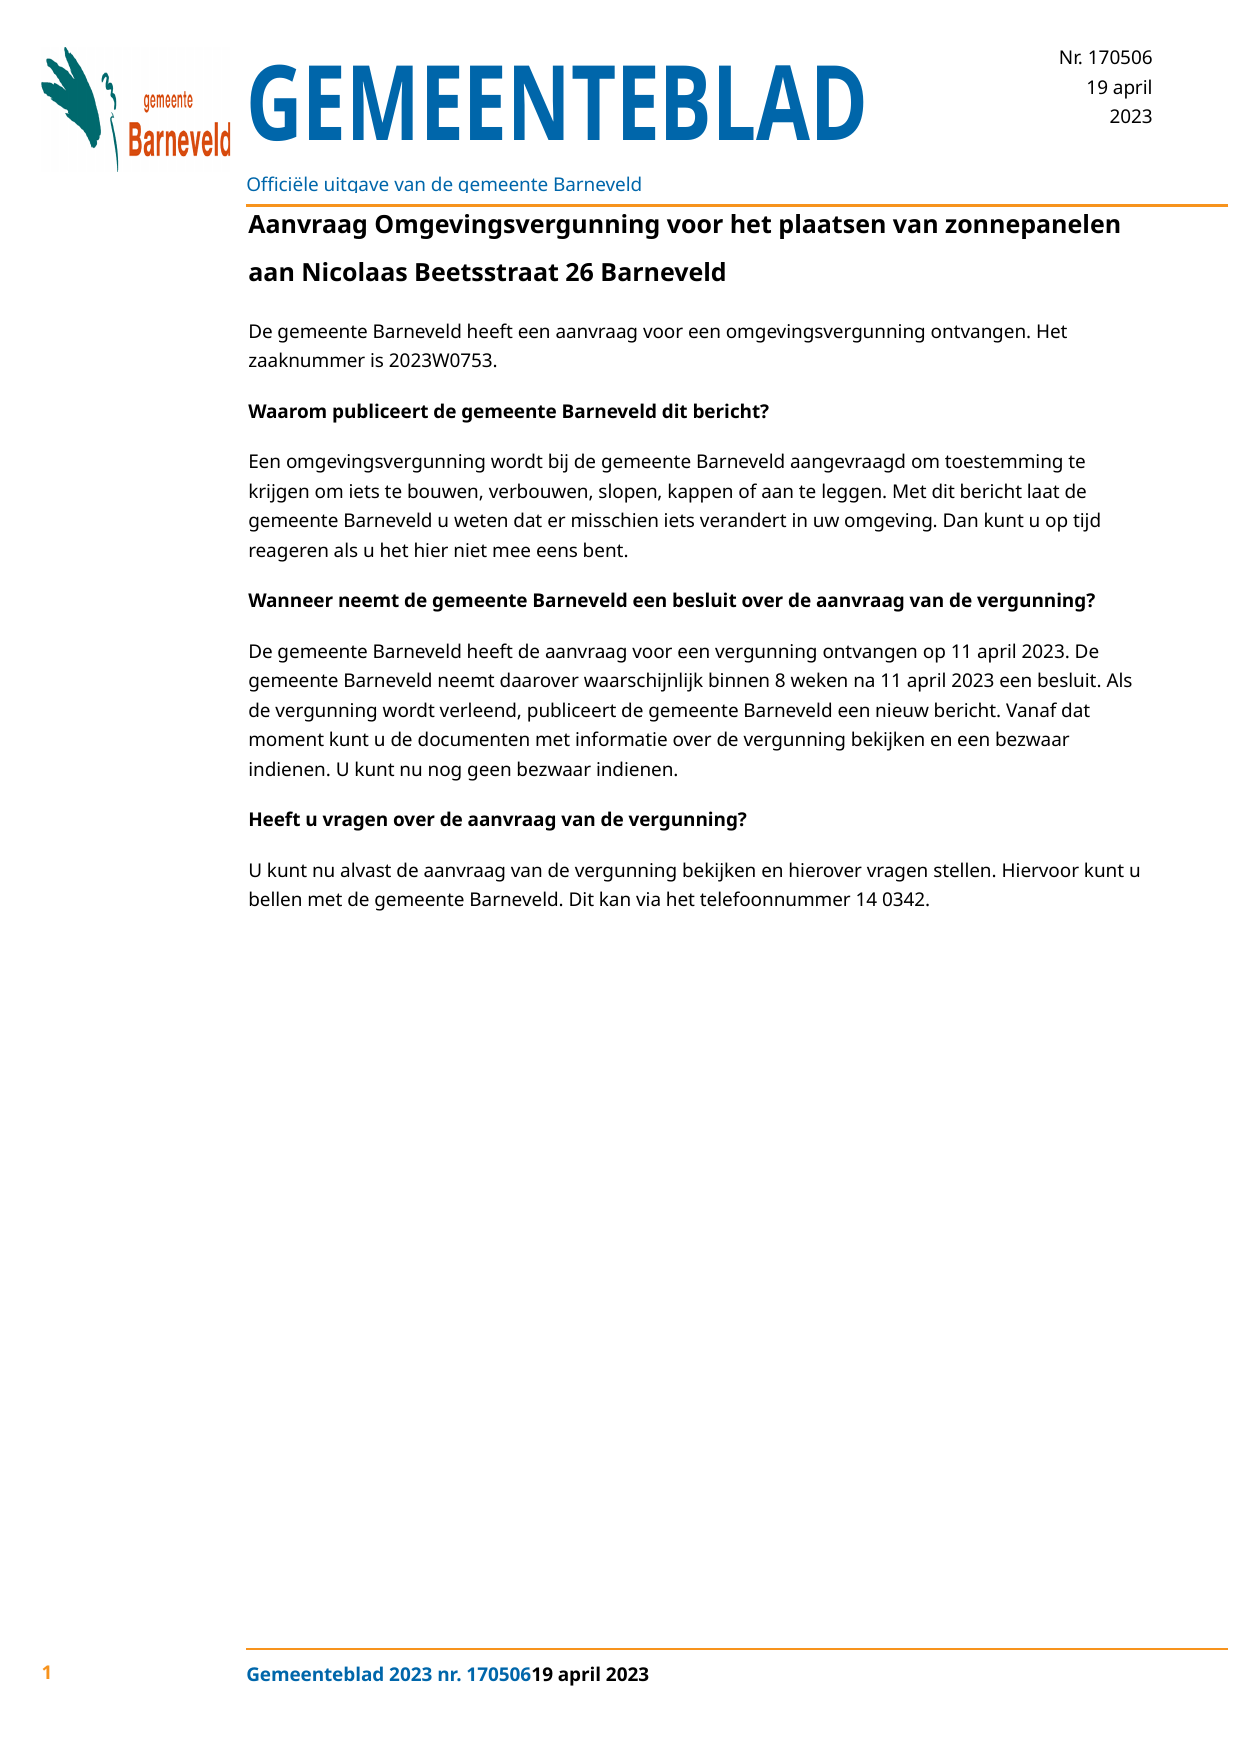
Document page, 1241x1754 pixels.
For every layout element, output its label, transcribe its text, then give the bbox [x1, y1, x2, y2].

text Wanneer neemt de gemeente Barneveld een besluit over de aanvraag van de vergunning? [248, 587, 1152, 613]
text Waarom publiceert de gemeente Barneveld dit bericht? [248, 398, 1152, 424]
text Heeft u vragen over de aanvraag van de vergunning? [248, 807, 1152, 832]
text De gemeente Barneveld heeft de aanvraag voor een vergunning ontvangen op 11 april 2023. De gemeente Barneveld neemt daarover waarschijnlijk binnen 8 weken na 11 april 2023 een besluit. Als de vergunning wordt verleend, publiceert de gemeente Barneveld een nieuw bericht. Vanaf dat moment kunt u de documenten met informatie over de vergunning bekijken en een bezwaar indienen. U kunt nu nog geen bezwaar indienen. [248, 638, 1152, 782]
text De gemeente Barneveld heeft een aanvraag voor een omgevingsvergunning ontvangen. Het zaaknummer is 2023W0753. [248, 318, 1152, 373]
picture [41, 47, 231, 172]
text Een omgevingsvergunning wordt bij de gemeente Barneveld aangevraagd om toestemming te krijgen om iets te bouwen, verbouwen, slopen, kappen of aan te leggen. Met dit bericht laat de gemeente Barneveld u weten dat er misschien iets verandert in uw omgeving. Dan kunt u op tijd reageren als u het hier niet mee eens bent. [248, 448, 1152, 563]
text U kunt nu alvast de aanvraag van de vergunning bekijken en hierover vragen stellen. Hiervoor kunt u bellen met de gemeente Barneveld. Dit kan via het telefoonnummer 14 0342. [248, 857, 1152, 912]
text Aanvraag Omgevingsvergunning voor het plaatsen van zonnepanelen aan Nicolaas Beetsstraat 26 Barneveld [248, 207, 1152, 288]
